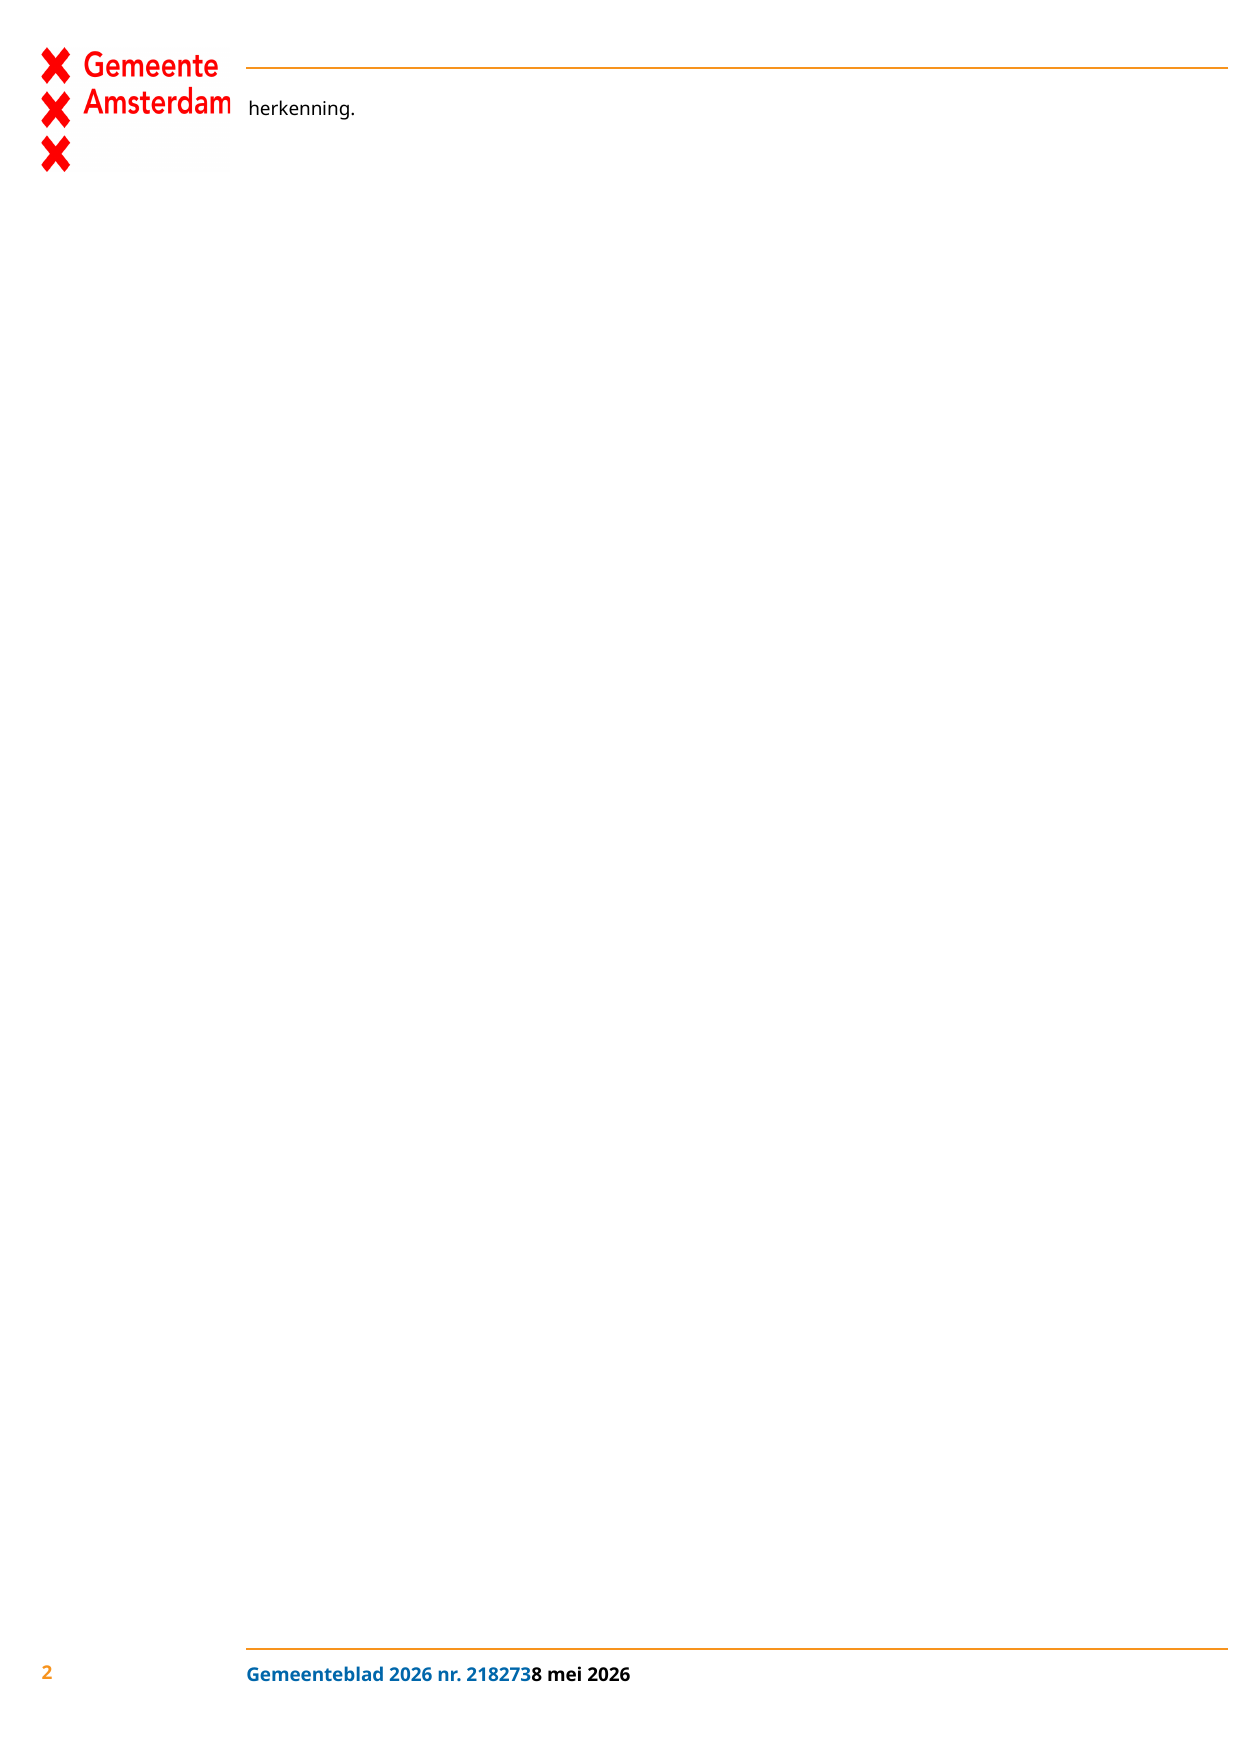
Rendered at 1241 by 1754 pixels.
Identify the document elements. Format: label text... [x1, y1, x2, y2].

picture [41, 47, 231, 172]
text herkenning. [248, 95, 1152, 121]
